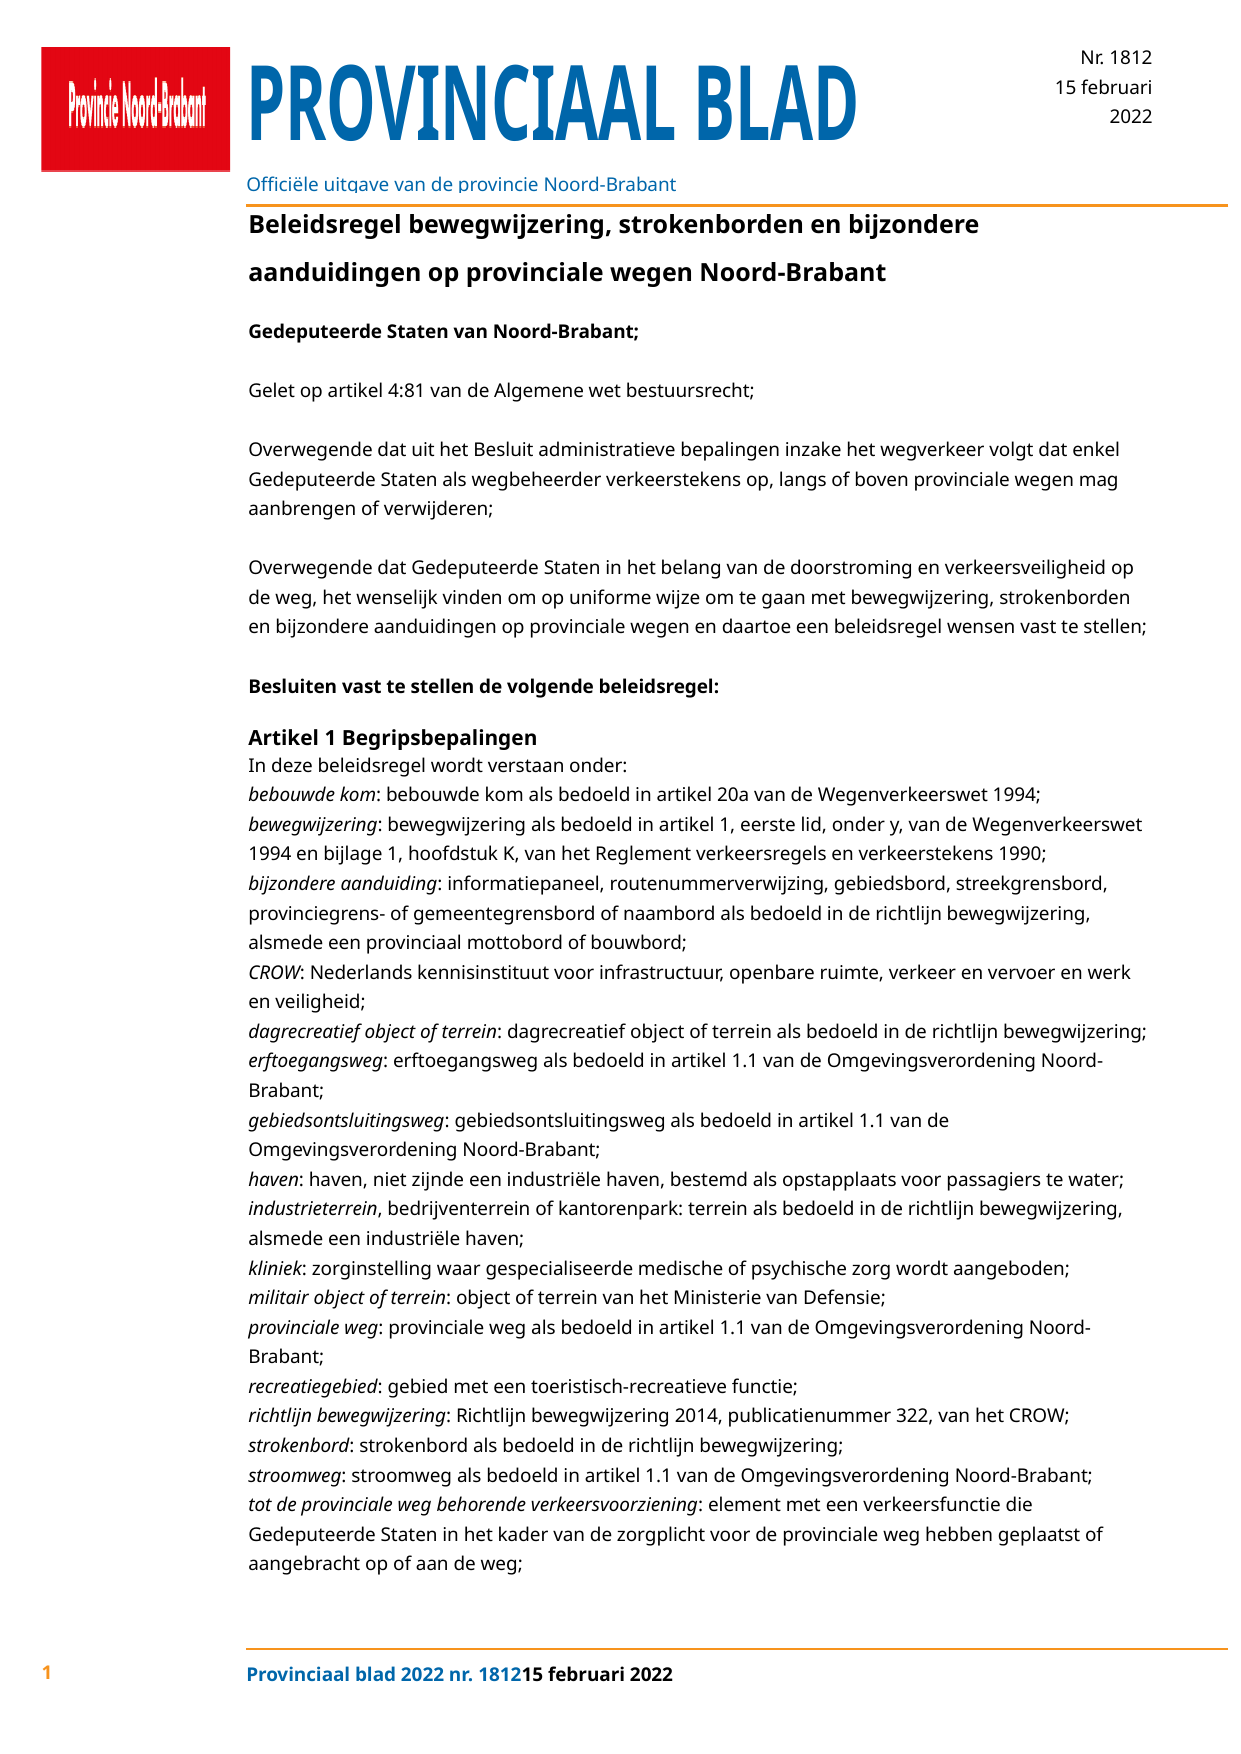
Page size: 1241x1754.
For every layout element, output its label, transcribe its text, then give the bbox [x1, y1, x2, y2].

text Gelet op artikel 4:81 van de Algemene wet bestuursrecht; [248, 377, 1152, 403]
text Overwegende dat uit het Besluit administratieve bepalingen inzake het wegverkeer volgt dat enkel Gedeputeerde Staten als wegbeheerder verkeerstekens op, langs of boven provinciale wegen mag aanbrengen of verwijderen; [248, 436, 1152, 521]
text stroomweg: stroomweg als bedoeld in artikel 1.1 van de Omgevingsverordening Noord-Brabant; [248, 1462, 1152, 1487]
picture [41, 47, 231, 172]
text kliniek: zorginstelling waar gespecialiseerde medische of psychische zorg wordt aangeboden; [248, 1255, 1152, 1280]
text provinciale weg: provinciale weg als bedoeld in artikel 1.1 van de Omgevingsverordening Noord-Brabant; [248, 1314, 1152, 1369]
text Gedeputeerde Staten van Noord-Brabant; [248, 318, 1152, 344]
text Besluiten vast te stellen de volgende beleidsregel: [248, 673, 1152, 699]
text erftoegangsweg: erftoegangsweg als bedoeld in artikel 1.1 van de Omgevingsverordening Noord-Brabant; [248, 1048, 1152, 1103]
text Beleidsregel bewegwijzering, strokenborden en bijzondere aanduidingen op provinciale wegen Noord-Brabant [248, 207, 1152, 288]
text Artikel 1 Begripsbepalingen [248, 723, 1152, 752]
text strokenbord: strokenbord als bedoeld in de richtlijn bewegwijzering; [248, 1432, 1152, 1458]
text richtlijn bewegwijzering: Richtlijn bewegwijzering 2014, publicatienummer 322, van het CROW; [248, 1403, 1152, 1428]
text tot de provinciale weg behorende verkeersvoorziening: element met een verkeersfunctie die Gedeputeerde Staten in het kader van de zorgplicht voor de provinciale weg hebben geplaatst of aangebracht op of aan de weg; [248, 1491, 1152, 1576]
text Overwegende dat Gedeputeerde Staten in het belang van de doorstroming en verkeersveiligheid op de weg, het wenselijk vinden om op uniforme wijze om te gaan met bewegwijzering, strokenborden en bijzondere aanduidingen op provinciale wegen en daartoe een beleidsregel wensen vast te stellen; [248, 554, 1152, 639]
text haven: haven, niet zijnde een industriële haven, bestemd als opstapplaats voor passagiers te water; [248, 1166, 1152, 1192]
text bewegwijzering: bewegwijzering als bedoeld in artikel 1, eerste lid, onder y, van de Wegenverkeerswet 1994 en bijlage 1, hoofdstuk K, van het Reglement verkeersregels en verkeerstekens 1990; [248, 811, 1152, 866]
text gebiedsontsluitingsweg: gebiedsontsluitingsweg als bedoeld in artikel 1.1 van de Omgevingsverordening Noord-Brabant; [248, 1107, 1152, 1162]
text militair object of terrein: object of terrein van het Ministerie van Defensie; [248, 1284, 1152, 1310]
text bijzondere aanduiding: informatiepaneel, routenummerverwijzing, gebiedsbord, streekgrensbord, provinciegrens- of gemeentegrensbord of naambord als bedoeld in de richtlijn bewegwijzering, alsmede een provinciaal mottobord of bouwbord; [248, 870, 1152, 955]
text dagrecreatief object of terrein: dagrecreatief object of terrein als bedoeld in de richtlijn bewegwijzering; [248, 1018, 1152, 1044]
text bebouwde kom: bebouwde kom als bedoeld in artikel 20a van de Wegenverkeerswet 1994; [248, 781, 1152, 807]
text In deze beleidsregel wordt verstaan onder: [248, 752, 1152, 777]
text CROW: Nederlands kennisinstituut voor infrastructuur, openbare ruimte, verkeer en vervoer en werk en veiligheid; [248, 959, 1152, 1014]
text industrieterrein, bedrijventerrein of kantorenpark: terrein als bedoeld in de richtlijn bewegwijzering, alsmede een industriële haven; [248, 1196, 1152, 1251]
text recreatiegebied: gebied met een toeristisch-recreatieve functie; [248, 1373, 1152, 1399]
